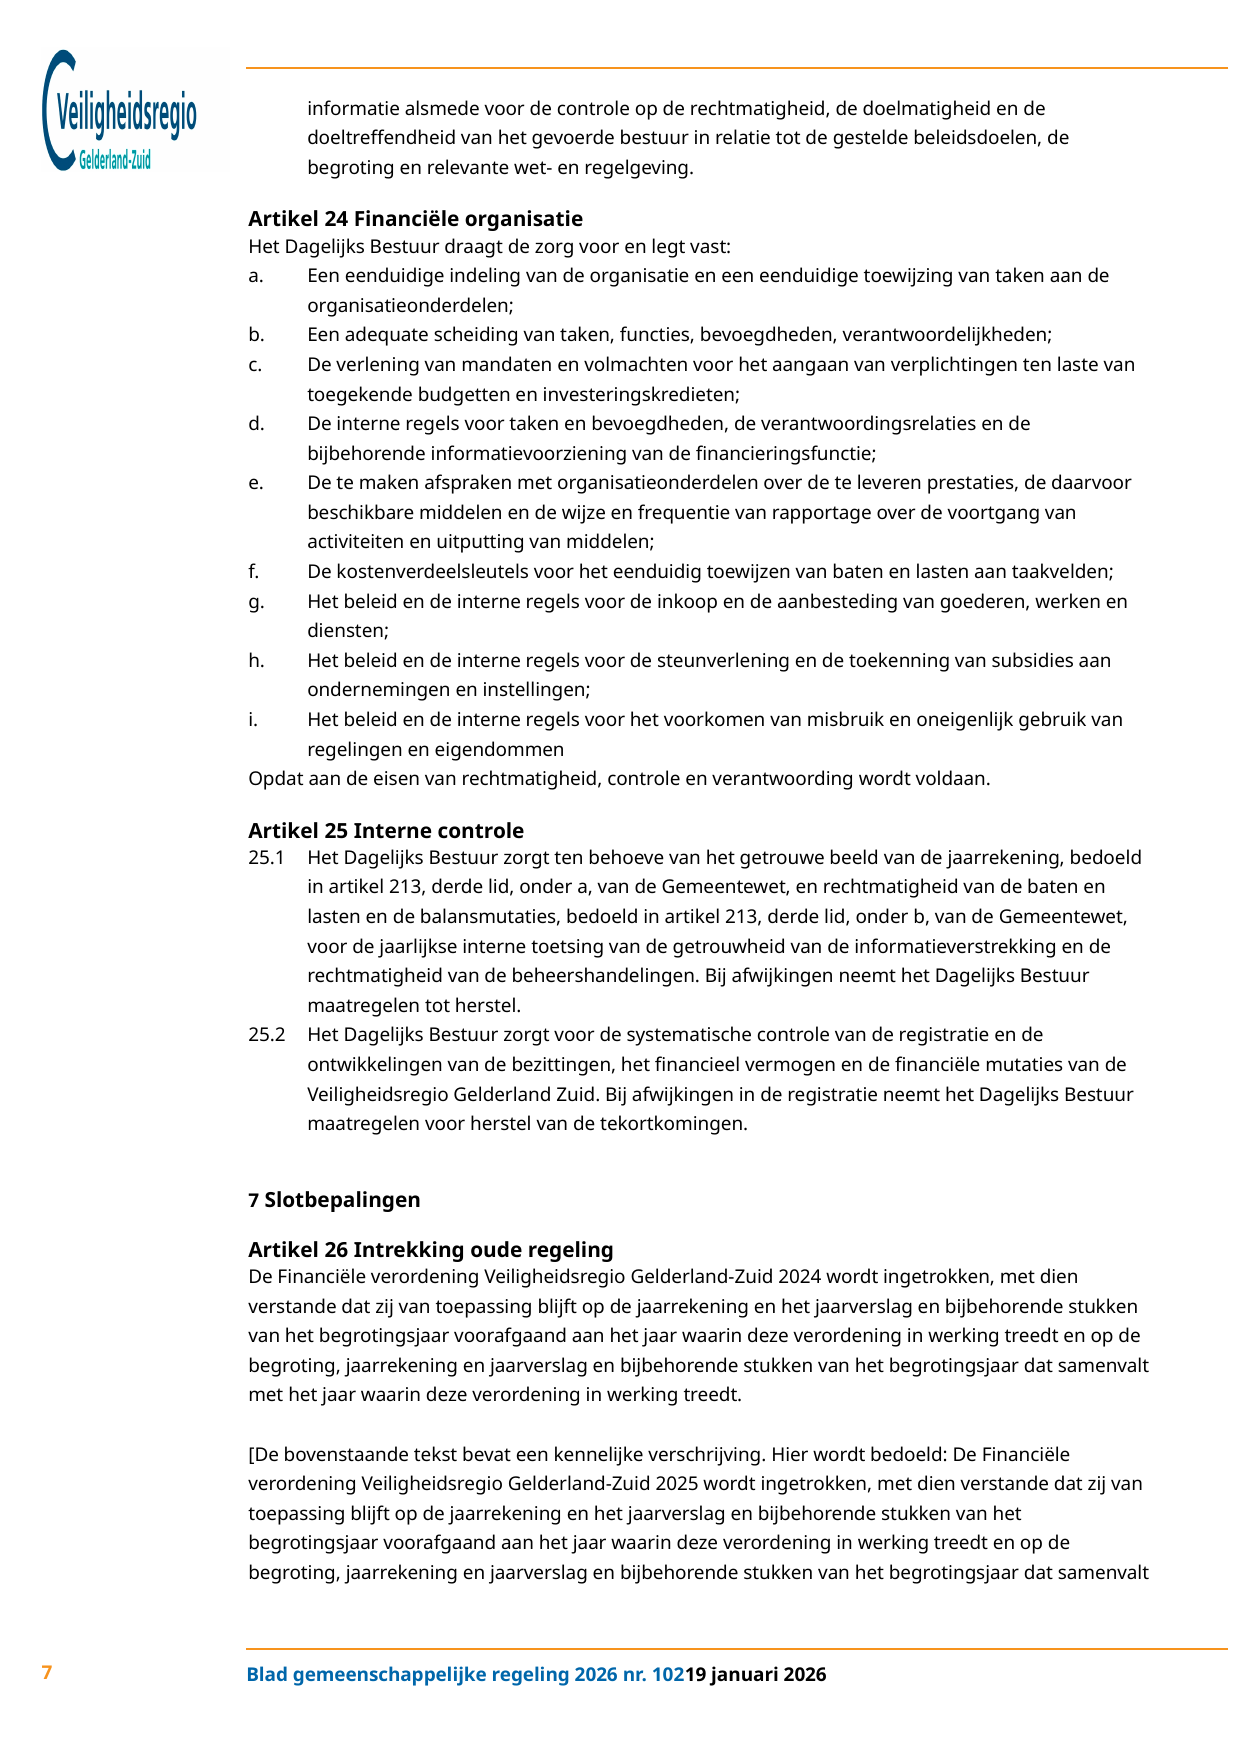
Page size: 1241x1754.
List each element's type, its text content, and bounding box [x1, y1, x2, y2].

list De verlening van mandaten en volmachten voor het aangaan van verplichtingen ten laste van toegekende budgetten en investeringskredieten; [248, 351, 1152, 406]
list De interne regels voor taken en bevoegdheden, de verantwoordingsrelaties en de bijbehorende informatievoorziening van de financieringsfunctie; [248, 410, 1152, 466]
list De kostenverdeelsleutels voor het eenduidig toewijzen van baten en lasten aan taakvelden; [248, 558, 1152, 584]
text 7 Slotbepalingen [248, 1186, 1152, 1214]
list Het Dagelijks Bestuur zorgt voor de systematische controle van de registratie en de ontwikkelingen van de bezittingen, het financieel vermogen en de financiële mutaties van de Veiligheidsregio Gelderland Zuid. Bij afwijkingen in de registratie neemt het Dagelijks Bestuur maatregelen voor herstel van de tekortkomingen. [248, 1022, 1152, 1136]
text Artikel 24 Financiële organisatie [248, 204, 1152, 233]
text [De bovenstaande tekst bevat een kennelijke verschrijving. Hier wordt bedoeld: De Financiële verordening Veiligheidsregio Gelderland-Zuid 2025 wordt ingetrokken, met dien verstande dat zij van toepassing blijft op de jaarrekening en het jaarverslag en bijbehorende stukken van het begrotingsjaar voorafgaand aan het jaar waarin deze verordening in werking treedt en op de begroting, jaarrekening en jaarverslag en bijbehorende stukken van het begrotingsjaar dat samenvalt [248, 1441, 1152, 1585]
text De Financiële verordening Veiligheidsregio Gelderland-Zuid 2024 wordt ingetrokken, met dien verstande dat zij van toepassing blijft op de jaarrekening en het jaarverslag en bijbehorende stukken van het begrotingsjaar voorafgaand aan het jaar waarin deze verordening in werking treedt en op de begroting, jaarrekening en jaarverslag en bijbehorende stukken van het begrotingsjaar dat samenvalt met het jaar waarin deze verordening in werking treedt. [248, 1263, 1152, 1407]
text Opdat aan de eisen van rechtmatigheid, controle en verantwoording wordt voldaan. [248, 765, 1152, 791]
list De te maken afspraken met organisatieonderdelen over de te leveren prestaties, de daarvoor beschikbare middelen en de wijze en frequentie van rapportage over de voortgang van activiteiten en uitputting van middelen; [248, 469, 1152, 554]
list informatie alsmede voor de controle op de rechtmatigheid, de doelmatigheid en de doeltreffendheid van het gevoerde bestuur in relatie tot de gestelde beleidsdoelen, de begroting en relevante wet- en regelgeving. [248, 95, 1152, 180]
list Het Dagelijks Bestuur zorgt ten behoeve van het getrouwe beeld van de jaarrekening, bedoeld in artikel 213, derde lid, onder a, van de Gemeentewet, en rechtmatigheid van de baten en lasten en de balansmutaties, bedoeld in artikel 213, derde lid, onder b, van de Gemeentewet, voor de jaarlijkse interne toetsing van de getrouwheid van de informatieverstrekking en de rechtmatigheid van de beheershandelingen. Bij afwijkingen neemt het Dagelijks Bestuur maatregelen tot herstel. [248, 844, 1152, 1018]
list Een adequate scheiding van taken, functies, bevoegdheden, verantwoordelijkheden; [248, 322, 1152, 347]
list Een eenduidige indeling van de organisatie en een eenduidige toewijzing van taken aan de organisatieonderdelen; [248, 262, 1152, 318]
text Artikel 25 Interne controle [248, 816, 1152, 844]
list Het beleid en de interne regels voor de steunverlening en de toekenning van subsidies aan ondernemingen en instellingen; [248, 647, 1152, 702]
text Artikel 26 Intrekking oude regeling [248, 1235, 1152, 1263]
list Het beleid en de interne regels voor het voorkomen van misbruik en oneigenlijk gebruik van regelingen en eigendommen [248, 706, 1152, 761]
picture [41, 47, 231, 172]
text Het Dagelijks Bestuur draagt de zorg voor en legt vast: [248, 233, 1152, 258]
list Het beleid en de interne regels voor de inkoop en de aanbesteding van goederen, werken en diensten; [248, 588, 1152, 643]
